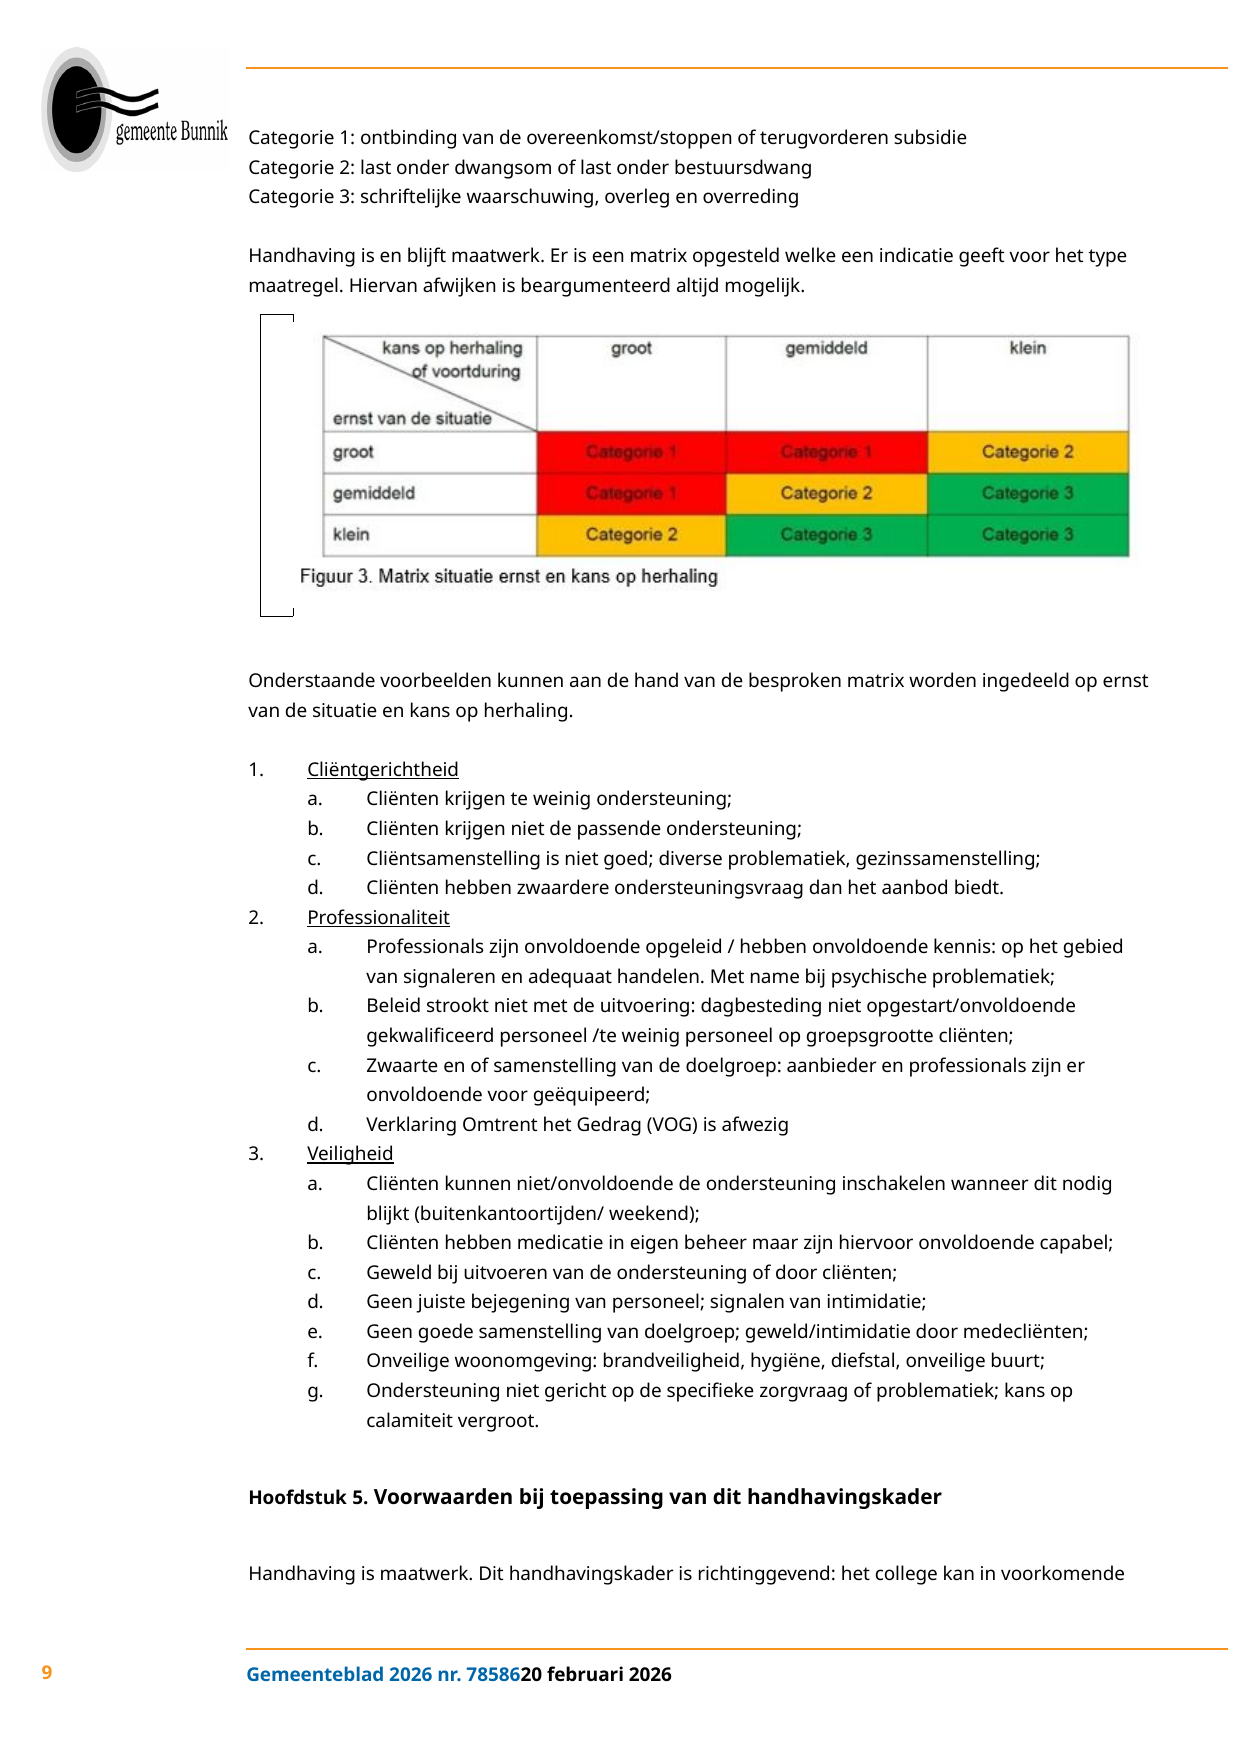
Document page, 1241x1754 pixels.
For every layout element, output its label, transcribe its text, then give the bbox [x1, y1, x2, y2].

list Ondersteuning niet gericht op de specifieke zorgvraag of problematiek; kans op calamiteit vergroot. [307, 1377, 1152, 1433]
picture [268, 322, 1173, 608]
list Geweld bij uitvoeren van de ondersteuning of door cliënten; [307, 1259, 1152, 1285]
list Cliënten hebben medicatie in eigen beheer maar zijn hiervoor onvoldoende capabel; [307, 1229, 1152, 1255]
list Cliëntgerichtheid [248, 756, 1152, 782]
text Handhaving is en blijft maatwerk. Er is een matrix opgesteld welke een indicatie geeft voor het type maatregel. Hiervan afwijken is beargumenteerd altijd mogelijk. [248, 243, 1152, 298]
text Categorie 2: last onder dwangsom of last onder bestuursdwang [248, 154, 1152, 180]
list Geen juiste bejegening van personeel; signalen van intimidatie; [307, 1288, 1152, 1314]
list Cliënten kunnen niet/onvoldoende de ondersteuning inschakelen wanneer dit nodig blijkt (buitenkantoortijden/ weekend); [307, 1170, 1152, 1226]
list Geen goede samenstelling van doelgroep; geweld/intimidatie door medecliënten; [307, 1318, 1152, 1344]
text Categorie 3: schriftelijke waarschuwing, overleg en overreding [248, 183, 1152, 209]
list Beleid strookt niet met de uitvoering: dagbesteding niet opgestart/onvoldoende gekwalificeerd personeel /te weinig personeel op groepsgrootte cliënten; [307, 993, 1152, 1048]
list Cliëntsamenstelling is niet goed; diverse problematiek, gezinssamenstelling; [307, 845, 1152, 871]
list Professionals zijn onvoldoende opgeleid / hebben onvoldoende kennis: op het gebied van signaleren en adequaat handelen. Met name bij psychische problematiek; [307, 933, 1152, 989]
list Professionaliteit [248, 904, 1152, 930]
list Verklaring Omtrent het Gedrag (VOG) is afwezig [307, 1111, 1152, 1137]
text Handhaving is maatwerk. Dit handhavingskader is richtinggevend: het college kan in voorkomende [248, 1560, 1152, 1586]
text Onderstaande voorbeelden kunnen aan de hand van de besproken matrix worden ingedeeld op ernst van de situatie en kans op herhaling. [248, 667, 1152, 723]
picture [41, 47, 231, 172]
list Zwaarte en of samenstelling van de doelgroep: aanbieder en professionals zijn er onvoldoende voor geëquipeerd; [307, 1052, 1152, 1107]
text Hoofdstuk 5. Voorwaarden bij toepassing van dit handhavingskader [248, 1482, 1152, 1511]
text Categorie 1: ontbinding van de overeenkomst/stoppen of terugvorderen subsidie [248, 124, 1152, 150]
list Veiligheid [248, 1141, 1152, 1166]
list Cliënten krijgen te weinig ondersteuning; [307, 786, 1152, 811]
list Cliënten krijgen niet de passende ondersteuning; [307, 815, 1152, 841]
list Onveilige woonomgeving: brandveiligheid, hygiëne, diefstal, onveilige buurt; [307, 1348, 1152, 1373]
list Cliënten hebben zwaardere ondersteuningsvraag dan het aanbod biedt. [307, 874, 1152, 900]
